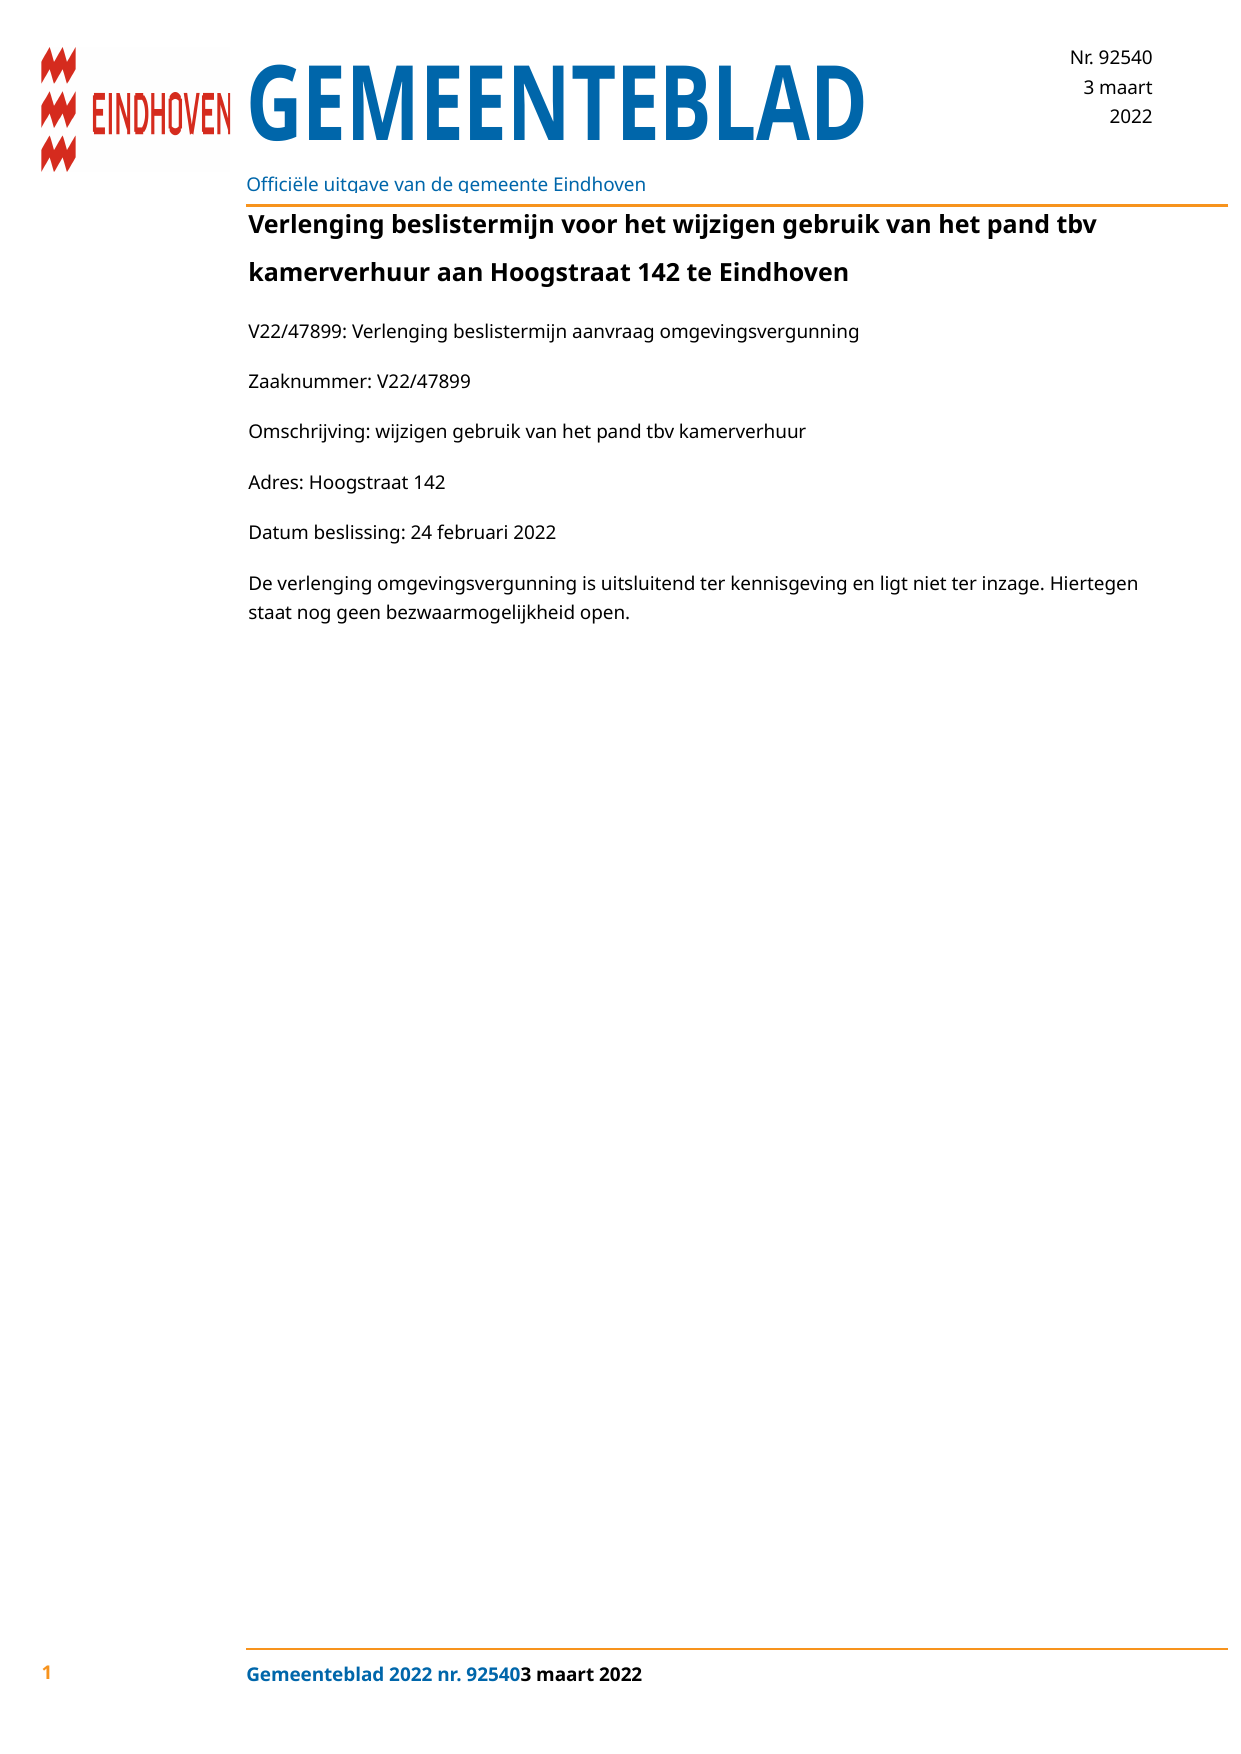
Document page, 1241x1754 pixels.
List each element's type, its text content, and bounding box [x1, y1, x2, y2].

text Datum beslissing: 24 februari 2022 [248, 519, 1152, 545]
text Omschrijving: wijzigen gebruik van het pand tbv kamerverhuur [248, 419, 1152, 444]
text De verlenging omgevingsvergunning is uitsluitend ter kennisgeving en ligt niet ter inzage. Hiertegen staat nog geen bezwaarmogelijkheid open. [248, 570, 1152, 625]
text V22/47899: Verlenging beslistermijn aanvraag omgevingsvergunning [248, 318, 1152, 344]
picture [41, 47, 231, 172]
text Adres: Hoogstraat 142 [248, 469, 1152, 495]
text Zaaknummer: V22/47899 [248, 368, 1152, 394]
text Verlenging beslistermijn voor het wijzigen gebruik van het pand tbv kamerverhuur aan Hoogstraat 142 te Eindhoven [248, 207, 1152, 288]
